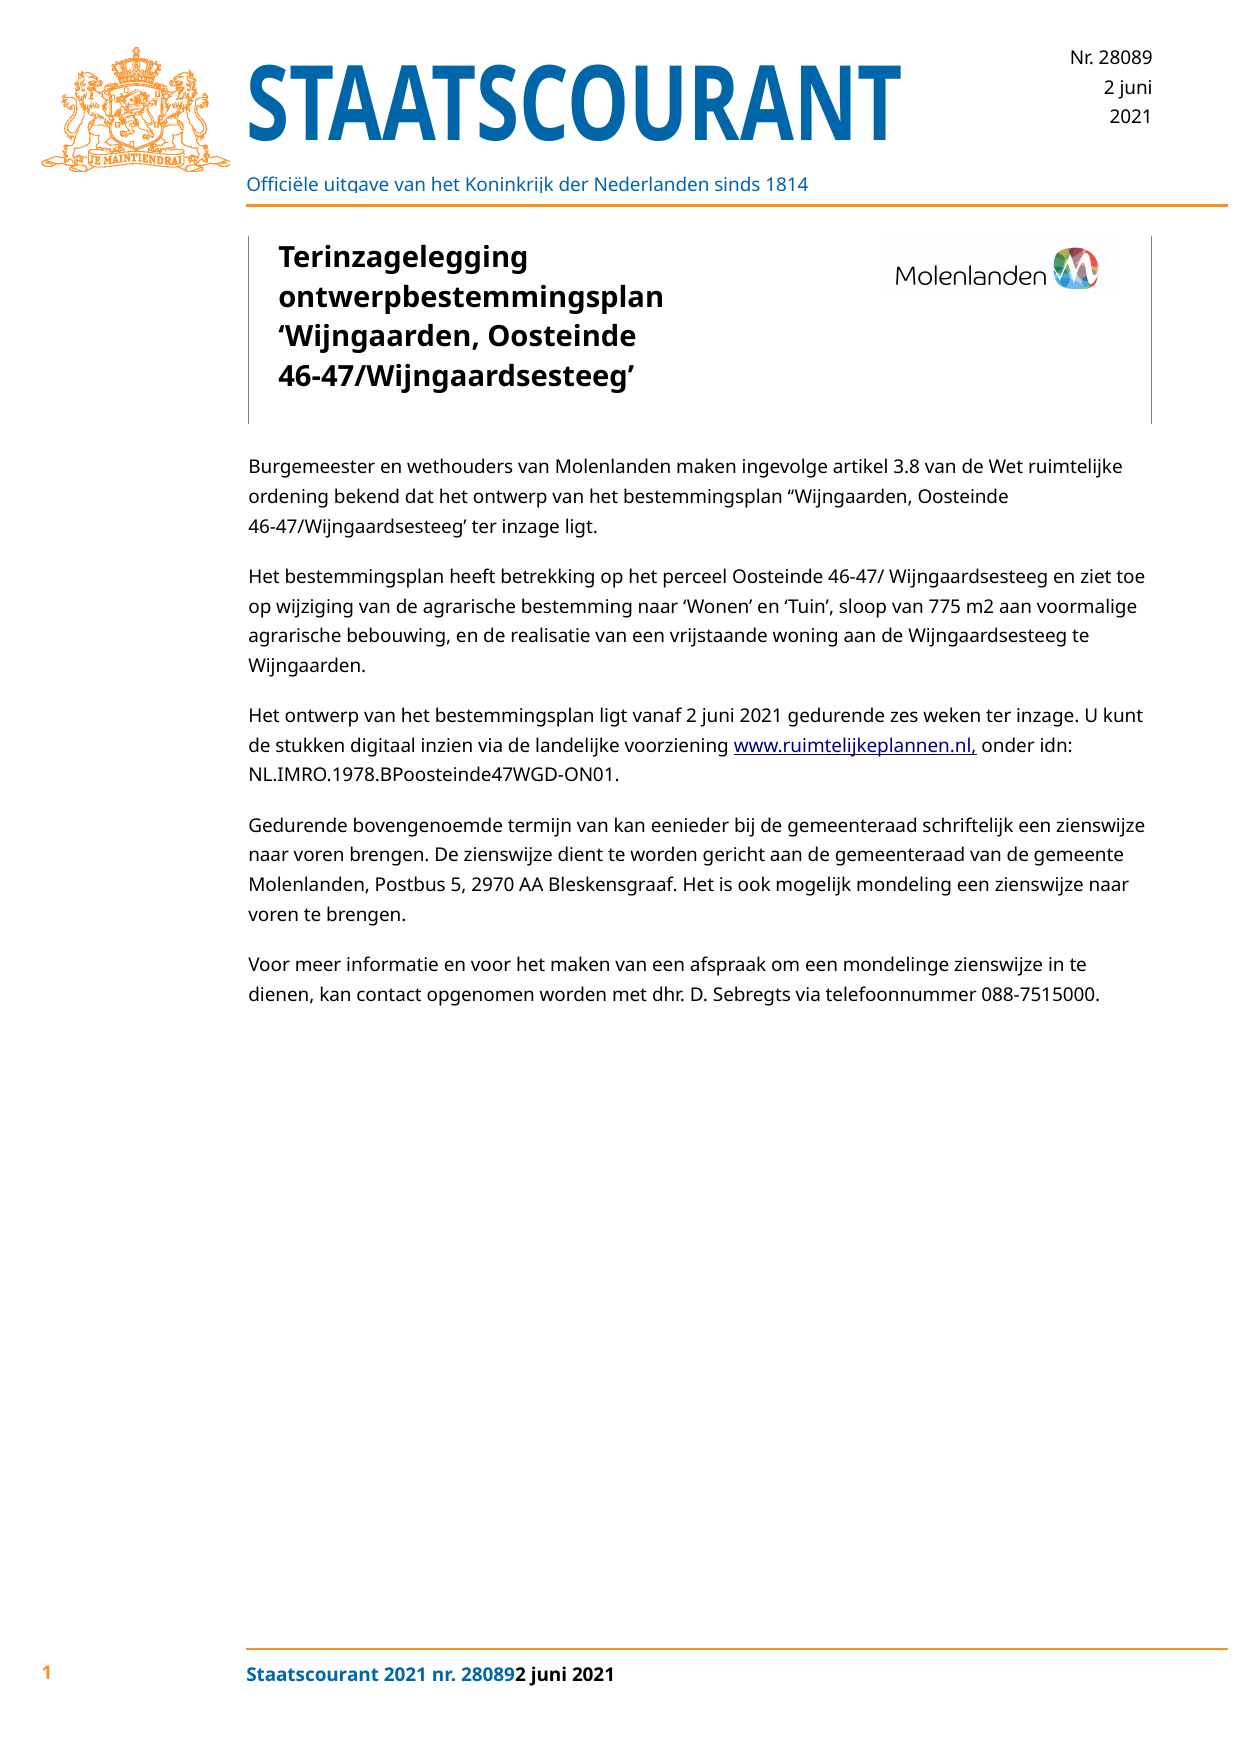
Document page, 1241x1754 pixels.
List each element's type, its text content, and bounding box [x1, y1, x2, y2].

picture [882, 236, 1119, 296]
table_header Terinzagelegging ontwerpbestemmingsplan ‘Wijngaarden, Oosteinde 46-47/Wijngaardsesteeg’ [249, 236, 850, 424]
text Burgemeester en wethouders van Molenlanden maken ingevolge artikel 3.8 van de Wet ruimtelijke ordening bekend dat het ontwerp van het bestemmingsplan ‘‘Wijngaarden, Oosteinde 46-47/Wijngaardsesteeg’ ter inzage ligt. [248, 454, 1152, 538]
text Voor meer informatie en voor het maken van een afspraak om een mondelinge zienswijze in te dienen, kan contact opgenomen worden met dhr. D. Sebregts via telefoonnummer 088-7515000. [248, 951, 1152, 1006]
text Gedurende bovengenoemde termijn van kan eenieder bij de gemeenteraad schriftelijk een zienswijze naar voren brengen. De zienswijze dient te worden gericht aan de gemeenteraad van de gemeente Molenlanden, Postbus 5, 2970 AA Bleskensgraaf. Het is ook mogelijk mondeling een zienswijze naar voren te brengen. [248, 812, 1152, 926]
picture [41, 47, 231, 172]
text Het ontwerp van het bestemmingsplan ligt vanaf 2 juni 2021 gedurende zes weken ter inzage. U kunt de stukken digitaal inzien via de landelijke voorziening www.ruimtelijkeplannen.nl, onder idn: NL.IMRO.1978.BPoosteinde47WGD-ON01. [248, 702, 1152, 787]
text Het bestemmingsplan heeft betrekking op het perceel Oosteinde 46-47/ Wijngaardsesteeg en ziet toe op wijziging van de agrarische bestemming naar ‘Wonen’ en ‘Tuin’, sloop van 775 m2 aan voormalige agrarische bebouwing, en de realisatie van een vrijstaande woning aan de Wijngaardsesteeg te Wijngaarden. [248, 563, 1152, 678]
table_header [850, 236, 1151, 424]
